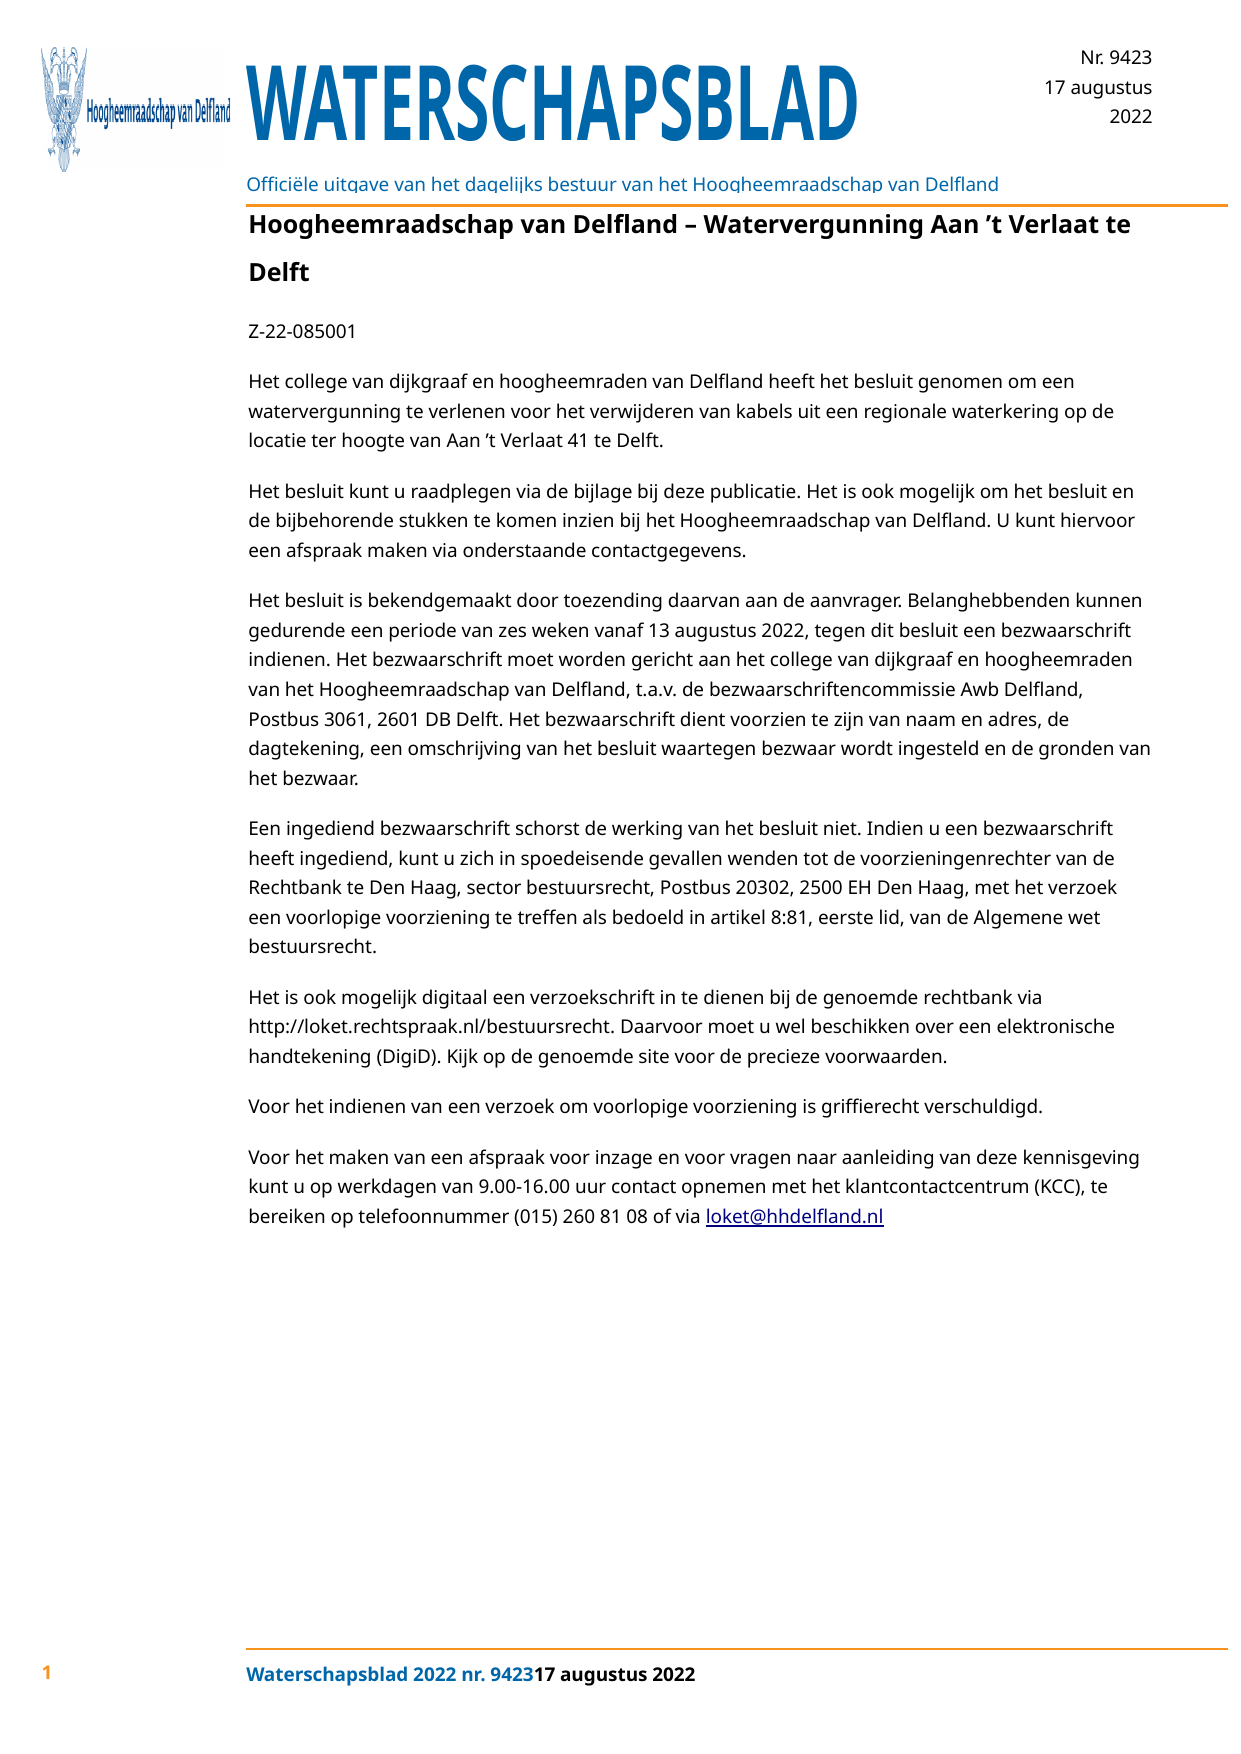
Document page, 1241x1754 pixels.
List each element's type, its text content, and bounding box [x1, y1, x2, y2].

text Het besluit kunt u raadplegen via de bijlage bij deze publicatie. Het is ook mogelijk om het besluit en de bijbehorende stukken te komen inzien bij het Hoogheemraadschap van Delfland. U kunt hiervoor een afspraak maken via onderstaande contactgegevens. [248, 478, 1152, 563]
text Het besluit is bekendgemaakt door toezending daarvan aan de aanvrager. Belanghebbenden kunnen gedurende een periode van zes weken vanaf 13 augustus 2022, tegen dit besluit een bezwaarschrift indienen. Het bezwaarschrift moet worden gericht aan het college van dijkgraaf en hoogheemraden van het Hoogheemraadschap van Delfland, t.a.v. de bezwaarschriftencommissie Awb Delfland, Postbus 3061, 2601 DB Delft. Het bezwaarschrift dient voorzien te zijn van naam en adres, de dagtekening, een omschrijving van het besluit waartegen bezwaar wordt ingesteld en de gronden van het bezwaar. [248, 587, 1152, 791]
text Een ingediend bezwaarschrift schorst de werking van het besluit niet. Indien u een bezwaarschrift heeft ingediend, kunt u zich in spoedeisende gevallen wenden tot de voorzieningenrechter van de Rechtbank te Den Haag, sector bestuursrecht, Postbus 20302, 2500 EH Den Haag, met het verzoek een voorlopige voorziening te treffen als bedoeld in artikel 8:81, eerste lid, van de Algemene wet bestuursrecht. [248, 815, 1152, 959]
text Voor het indienen van een verzoek om voorlopige voorziening is griffierecht verschuldigd. [248, 1094, 1152, 1119]
text Voor het maken van een afspraak voor inzage en voor vragen naar aanleiding van deze kennisgeving kunt u op werkdagen van 9.00-16.00 uur contact opnemen met het klantcontactcentrum (KCC), te bereiken op telefoonnummer (015) 260 81 08 of via loket@hhdelfland.nl [248, 1144, 1152, 1229]
text Het college van dijkgraaf en hoogheemraden van Delfland heeft het besluit genomen om een watervergunning te verlenen voor het verwijderen van kabels uit een regionale waterkering op de locatie ter hoogte van Aan ’t Verlaat 41 te Delft. [248, 368, 1152, 453]
text Z-22-085001 [248, 318, 1152, 344]
text Het is ook mogelijk digitaal een verzoekschrift in te dienen bij de genoemde rechtbank via http://loket.rechtspraak.nl/bestuursrecht. Daarvoor moet u wel beschikken over een elektronische handtekening (DigiD). Kijk op de genoemde site voor de precieze voorwaarden. [248, 984, 1152, 1069]
picture [41, 47, 231, 172]
text Hoogheemraadschap van Delfland – Watervergunning Aan ’t Verlaat te Delft [248, 207, 1152, 288]
